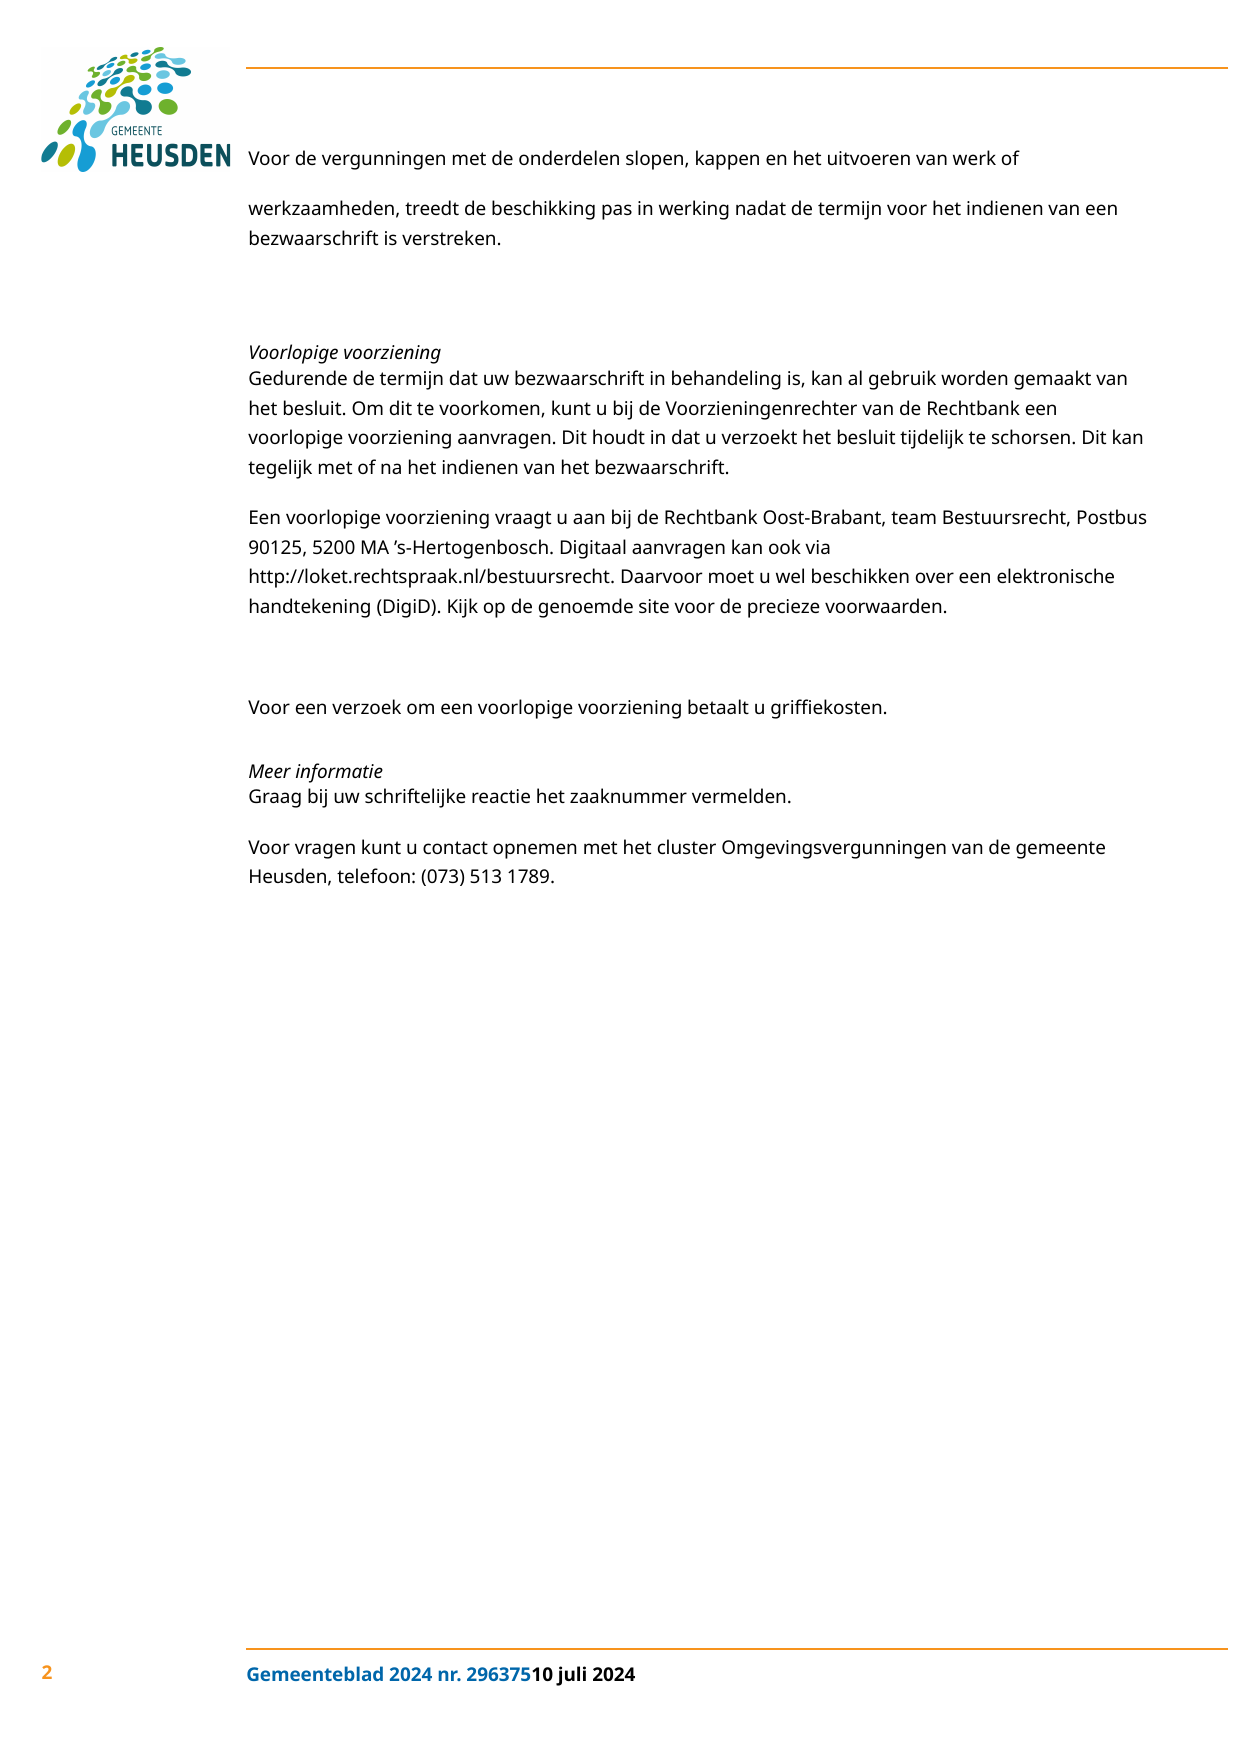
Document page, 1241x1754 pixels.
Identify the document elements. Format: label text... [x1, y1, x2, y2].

text Voorlopige voorziening [248, 339, 1152, 365]
text Gedurende de termijn dat uw bezwaarschrift in behandeling is, kan al gebruik worden gemaakt van het besluit. Om dit te voorkomen, kunt u bij de Voorzieningenrechter van de Rechtbank een voorlopige voorziening aanvragen. Dit houdt in dat u verzoekt het besluit tijdelijk te schorsen. Dit kan tegelijk met of na het indienen van het bezwaarschrift. [248, 365, 1152, 480]
picture [41, 47, 231, 172]
text Voor een verzoek om een voorlopige voorziening betaalt u griffiekosten. [248, 694, 1152, 720]
text Graag bij uw schriftelijke reactie het zaaknummer vermelden. [248, 784, 1152, 809]
text Een voorlopige voorziening vraagt u aan bij de Rechtbank Oost-Brabant, team Bestuursrecht, Postbus 90125, 5200 MA ’s-Hertogenbosch. Digitaal aanvragen kan ook via http://loket.rechtspraak.nl/bestuursrecht. Daarvoor moet u wel beschikken over een elektronische handtekening (DigiD). Kijk op de genoemde site voor de precieze voorwaarden. [248, 504, 1152, 619]
text Voor vragen kunt u contact opnemen met het cluster Omgevingsvergunningen van de gemeente Heusden, telefoon: (073) 513 1789. [248, 834, 1152, 889]
text werkzaamheden, treedt de beschikking pas in werking nadat de termijn voor het indienen van een bezwaarschrift is verstreken. [248, 196, 1152, 251]
text Voor de vergunningen met de onderdelen slopen, kappen en het uitvoeren van werk of [248, 145, 1152, 171]
text Meer informatie [248, 758, 1152, 784]
